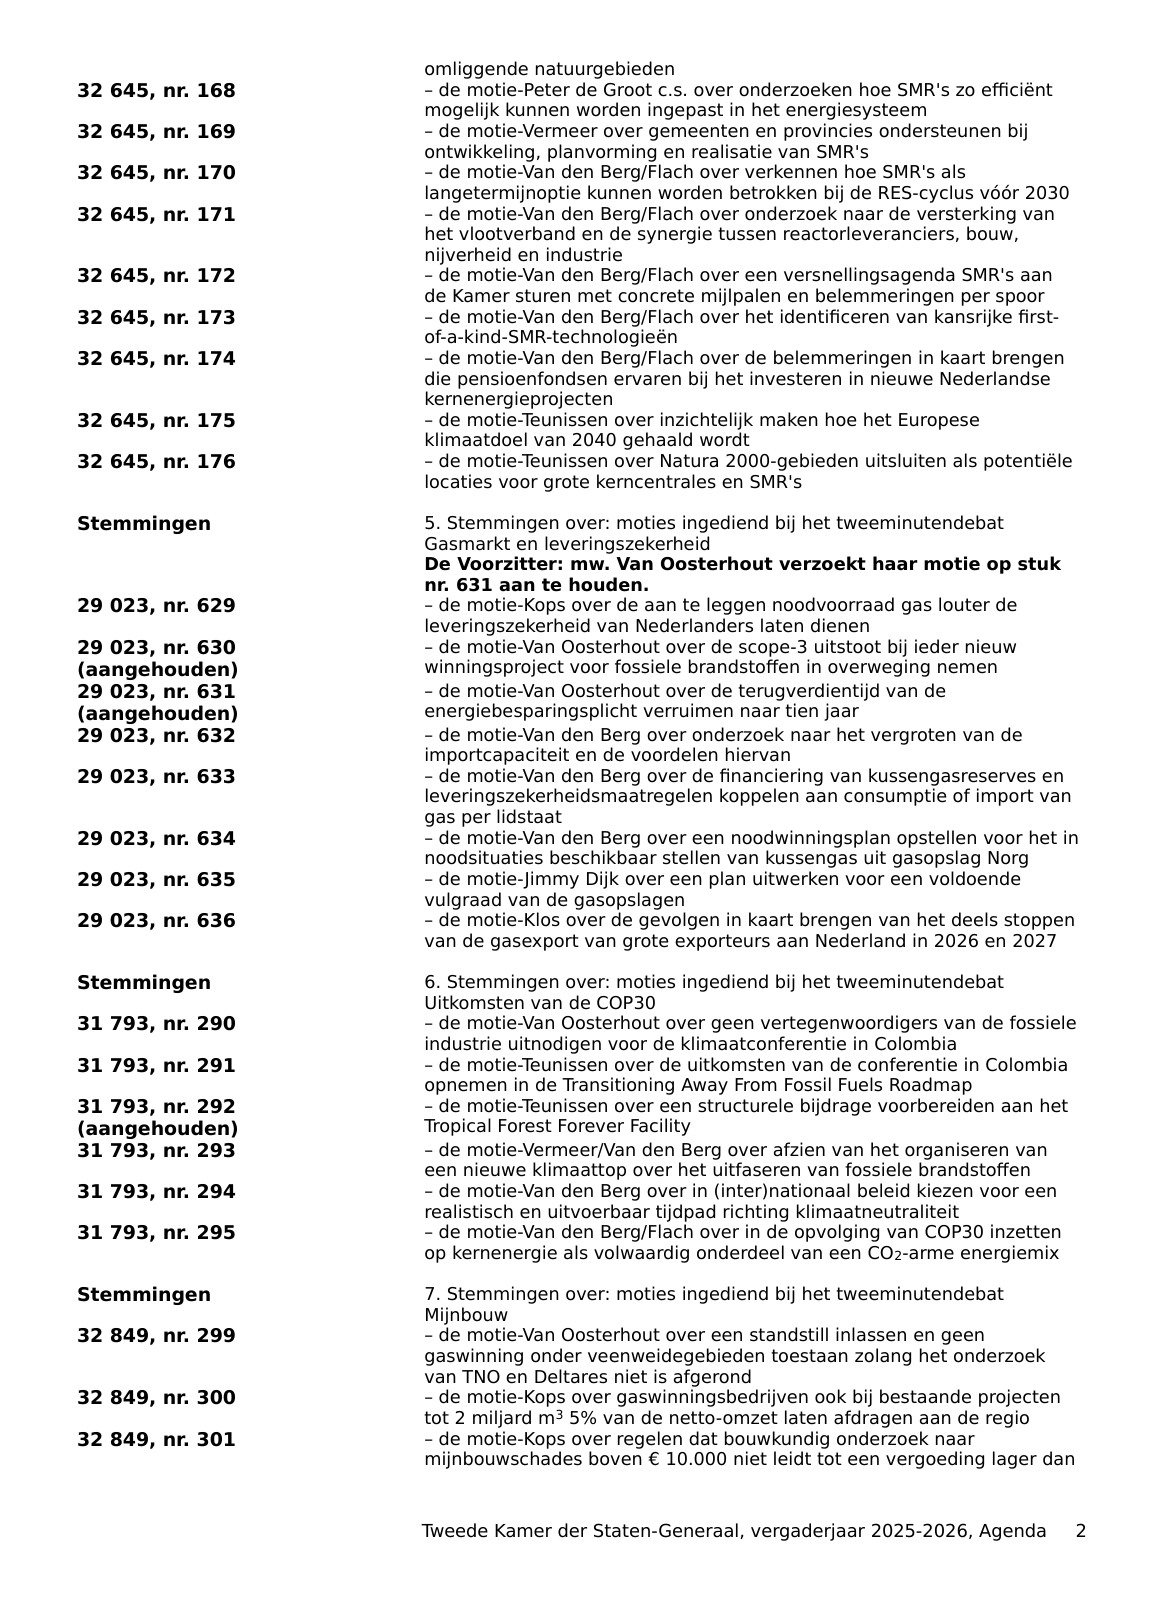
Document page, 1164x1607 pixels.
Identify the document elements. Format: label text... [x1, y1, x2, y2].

table_cell – de motie-Peter de Groot c.s. over onderzoeken hoe SMR's zo efficiënt mogelijk kunnen worden ingepast in het energiesysteem [418, 80, 1087, 121]
table_cell – de motie-Kops over regelen dat bouwkundig onderzoek naar mijnbouwschades boven € 10.000 niet leidt tot een vergoeding lager dan [418, 1429, 1087, 1470]
table_cell [401, 766, 418, 828]
table_cell [401, 1325, 418, 1387]
table_cell 31 793, nr. 294 [77, 1181, 401, 1222]
table_cell 32 849, nr. 300 [77, 1387, 401, 1428]
table_cell – de motie-Van Oosterhout over een standstill inlassen en geen gaswinning onder veenweidegebieden toestaan zolang het onderzoek van TNO en Deltares niet is afgerond [418, 1325, 1087, 1387]
table_cell [401, 348, 418, 410]
table_cell [401, 1387, 418, 1428]
table_cell 29 023, nr. 635 [77, 869, 401, 910]
table_cell 29 023, nr. 636 [77, 910, 401, 951]
table_cell Stemmingen [77, 972, 401, 1013]
table_cell [77, 1264, 401, 1284]
table_cell 32 645, nr. 170 [77, 162, 401, 203]
table_cell [401, 1140, 418, 1181]
table_cell 31 793, nr. 293 [77, 1140, 401, 1181]
table_cell [418, 492, 1087, 513]
table_cell [401, 951, 418, 972]
table_cell [401, 80, 418, 121]
table_cell [401, 972, 418, 1013]
table_cell [401, 1222, 418, 1263]
table_cell 29 023, nr. 632 [77, 725, 401, 766]
table_cell – de motie-Vermeer/Van den Berg over afzien van het organiseren van een nieuwe klimaattop over het uitfaseren van fossiele brandstoffen [418, 1140, 1087, 1181]
table_cell [401, 910, 418, 951]
table_cell [401, 1429, 418, 1470]
table_cell 29 023, nr. 634 [77, 828, 401, 869]
table_cell [401, 410, 418, 451]
table_cell – de motie-Van den Berg over in (inter)nationaal beleid kiezen voor een realistisch en uitvoerbaar tijdpad richting klimaatneutraliteit [418, 1181, 1087, 1222]
table_cell [401, 725, 418, 766]
table_cell 31 793, nr. 292 (aangehouden) [77, 1096, 401, 1140]
table_cell [401, 554, 418, 595]
table_cell [401, 492, 418, 513]
table_cell – de motie-Teunissen over een structurele bijdrage voorbereiden aan het Tropical Forest Forever Facility [418, 1096, 1087, 1140]
table_cell 32 645, nr. 173 [77, 307, 401, 348]
table_cell – de motie-Van den Berg/Flach over verkennen hoe SMR's als langetermijnoptie kunnen worden betrokken bij de RES-cyclus vóór 2030 [418, 162, 1087, 203]
table_cell 32 645, nr. 168 [77, 80, 401, 121]
table_cell [401, 162, 418, 203]
table_cell – de motie-Klos over de gevolgen in kaart brengen van het deels stoppen van de gasexport van grote exporteurs aan Nederland in 2026 en 2027 [418, 910, 1087, 951]
table_cell 32 645, nr. 174 [77, 348, 401, 410]
table_cell – de motie-Teunissen over inzichtelijk maken hoe het Europese klimaatdoel van 2040 gehaald wordt [418, 410, 1087, 451]
table_cell – de motie-Van den Berg/Flach over onderzoek naar de versterking van het vlootverband en de synergie tussen reactorleveranciers, bouw, nijverheid en industrie [418, 204, 1087, 265]
table_cell 32 645, nr. 175 [77, 410, 401, 451]
table_cell 32 849, nr. 299 [77, 1325, 401, 1387]
table_cell [401, 265, 418, 307]
table_cell – de motie-Kops over de aan te leggen noodvoorraad gas louter de leveringszekerheid van Nederlanders laten dienen [418, 595, 1087, 637]
table_cell 29 023, nr. 633 [77, 766, 401, 828]
table_cell [401, 637, 418, 681]
table_cell [401, 121, 418, 162]
table_cell – de motie-Van den Berg/Flach over het identificeren van kansrijke first-of-a-kind-SMR-technologieën [418, 307, 1087, 348]
table_cell 6. Stemmingen over: moties ingediend bij het tweeminutendebat Uitkomsten van de COP30 [418, 972, 1087, 1013]
table_cell omliggende natuurgebieden [418, 59, 1087, 80]
table_cell 29 023, nr. 631 (aangehouden) [77, 681, 401, 724]
table_cell [401, 681, 418, 724]
table_cell – de motie-Van den Berg over onderzoek naar het vergroten van de importcapaciteit en de voordelen hiervan [418, 725, 1087, 766]
table_cell [77, 554, 401, 595]
table_cell 31 793, nr. 295 [77, 1222, 401, 1263]
table_cell – de motie-Van Oosterhout over geen vertegenwoordigers van de fossiele industrie uitnodigen voor de klimaatconferentie in Colombia [418, 1013, 1087, 1054]
table_cell [401, 1181, 418, 1222]
table_cell [401, 59, 418, 80]
table_cell [77, 492, 401, 513]
table_cell Stemmingen [77, 1284, 401, 1325]
table_cell – de motie-Teunissen over Natura 2000-gebieden uitsluiten als potentiële locaties voor grote kerncentrales en SMR's [418, 451, 1087, 492]
table_cell [77, 59, 401, 80]
table_cell [401, 451, 418, 492]
table_cell – de motie-Jimmy Dijk over een plan uitwerken voor een voldoende vulgraad van de gasopslagen [418, 869, 1087, 910]
table_cell [401, 828, 418, 869]
table_cell – de motie-Van Oosterhout over de terugverdientijd van de energiebesparingsplicht verruimen naar tien jaar [418, 681, 1087, 724]
table_cell 32 849, nr. 301 [77, 1429, 401, 1470]
table_cell – de motie-Vermeer over gemeenten en provincies ondersteunen bij ontwikkeling, planvorming en realisatie van SMR's [418, 121, 1087, 162]
table_cell [77, 951, 401, 972]
table_cell [401, 1055, 418, 1096]
table_cell – de motie-Van den Berg/Flach over een versnellingsagenda SMR's aan de Kamer sturen met concrete mijlpalen en belemmeringen per spoor [418, 265, 1087, 307]
table_cell [401, 204, 418, 265]
table_cell – de motie-Van den Berg/Flach over de belemmeringen in kaart brengen die pensioenfondsen ervaren bij het investeren in nieuwe Nederlandse kernenergieprojecten [418, 348, 1087, 410]
table_cell 32 645, nr. 176 [77, 451, 401, 492]
table_cell 32 645, nr. 171 [77, 204, 401, 265]
table_cell Stemmingen [77, 513, 401, 554]
table_cell – de motie-Teunissen over de uitkomsten van de conferentie in Colombia opnemen in de Transitioning Away From Fossil Fuels Roadmap [418, 1055, 1087, 1096]
table_cell [418, 1264, 1087, 1284]
table_cell [401, 513, 418, 554]
table_cell [401, 1096, 418, 1140]
table_cell – de motie-Van den Berg/Flach over in de opvolging van COP30 inzetten op kernenergie als volwaardig onderdeel van een CO2-arme energiemix [418, 1222, 1087, 1263]
table_cell – de motie-Van den Berg over een noodwinningsplan opstellen voor het in noodsituaties beschikbaar stellen van kussengas uit gasopslag Norg [418, 828, 1087, 869]
table_cell [401, 307, 418, 348]
table_cell 29 023, nr. 630 (aangehouden) [77, 637, 401, 681]
table_cell [401, 1284, 418, 1325]
table_cell De Voorzitter: mw. Van Oosterhout verzoekt haar motie op stuk nr. 631 aan te houden. [418, 554, 1087, 595]
table_cell 7. Stemmingen over: moties ingediend bij het tweeminutendebat Mijnbouw [418, 1284, 1087, 1325]
table_cell 31 793, nr. 290 [77, 1013, 401, 1054]
table_cell 32 645, nr. 172 [77, 265, 401, 307]
table_cell [401, 1264, 418, 1284]
table_cell [401, 869, 418, 910]
table_cell [401, 595, 418, 637]
table_cell [418, 951, 1087, 972]
table_cell – de motie-Kops over gaswinningsbedrijven ook bij bestaande projecten tot 2 miljard m3 5% van de netto-omzet laten afdragen aan de regio [418, 1387, 1087, 1428]
table_cell 32 645, nr. 169 [77, 121, 401, 162]
table_cell [401, 1013, 418, 1054]
table_cell – de motie-Van Oosterhout over de scope-3 uitstoot bij ieder nieuw winningsproject voor fossiele brandstoffen in overweging nemen [418, 637, 1087, 681]
table_cell 31 793, nr. 291 [77, 1055, 401, 1096]
table_cell 29 023, nr. 629 [77, 595, 401, 637]
table_cell 5. Stemmingen over: moties ingediend bij het tweeminutendebat Gasmarkt en leveringszekerheid [418, 513, 1087, 554]
table_cell – de motie-Van den Berg over de financiering van kussengasreserves en leveringszekerheidsmaatregelen koppelen aan consumptie of import van gas per lidstaat [418, 766, 1087, 828]
